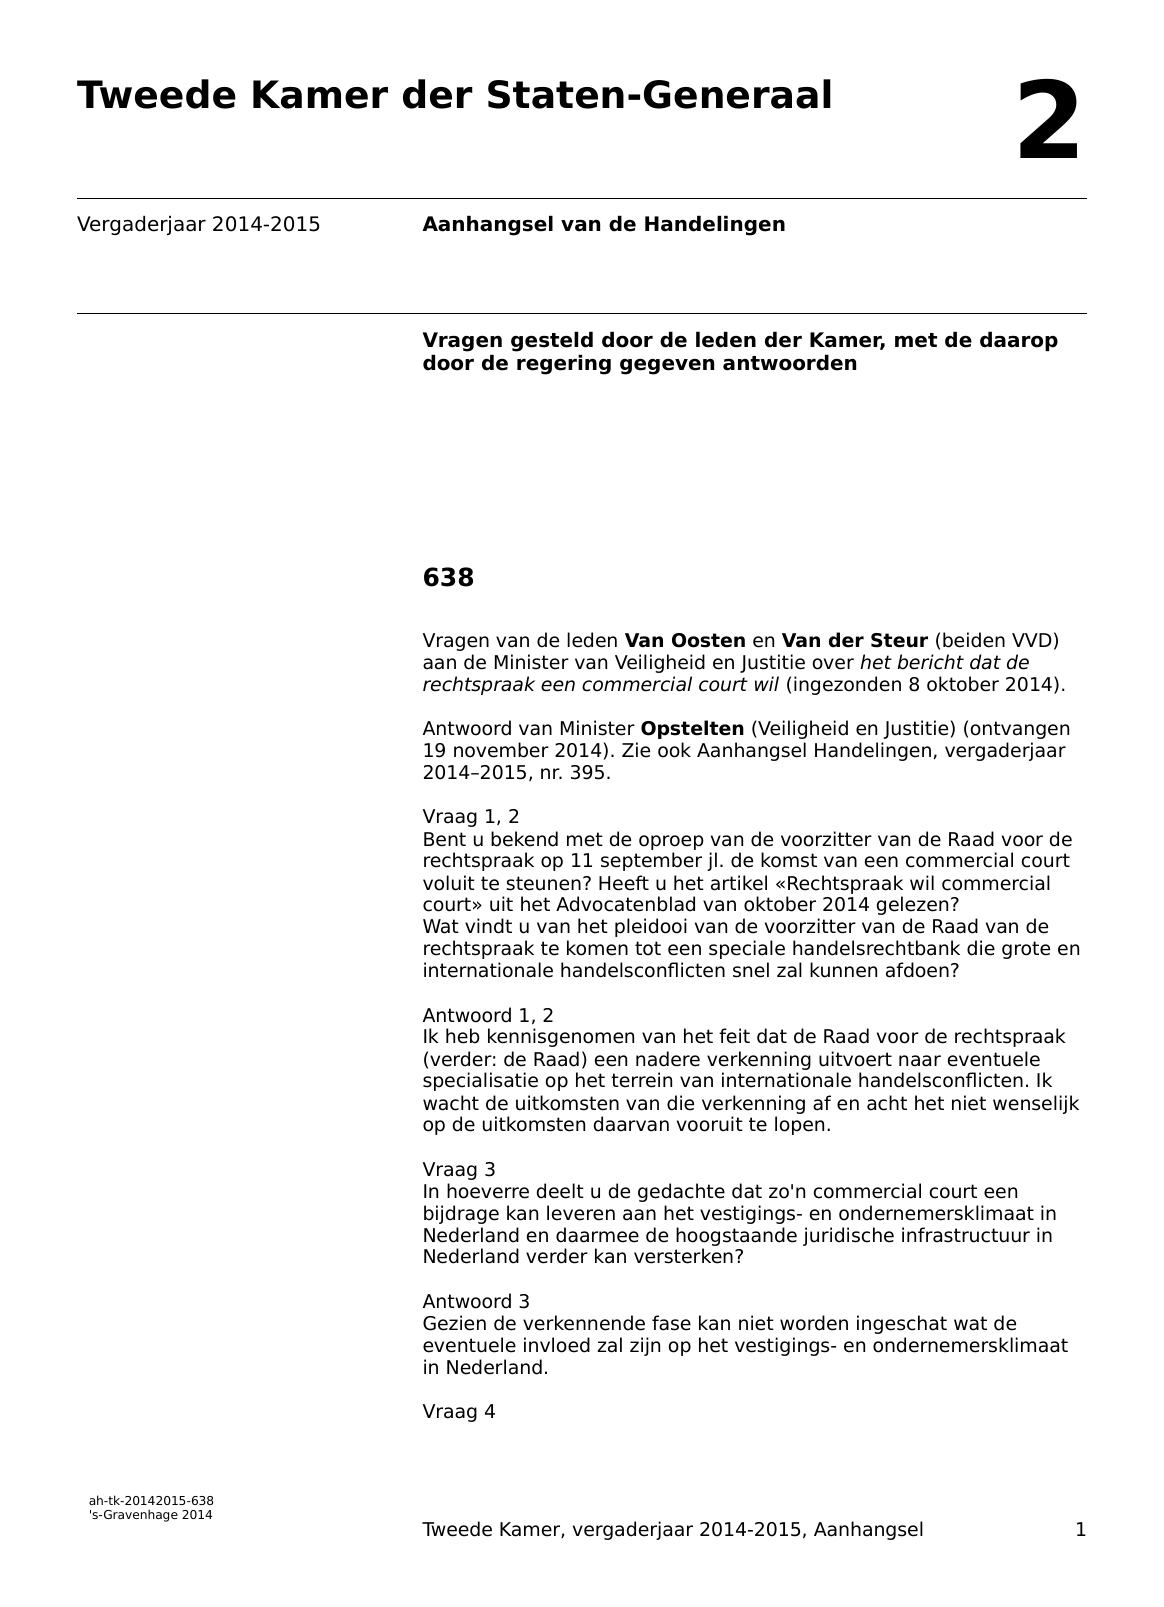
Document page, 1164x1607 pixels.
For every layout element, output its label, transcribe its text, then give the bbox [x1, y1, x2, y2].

text ah-tk-20142015-638 [88, 1494, 323, 1508]
table_header Tweede Kamer der Staten-Generaal [77, 59, 886, 198]
text 638 [422, 563, 1087, 592]
table_cell Vragen gesteld door de leden der Kamer, met de daarop door de regering gegeven antwoorden [422, 314, 1087, 375]
text 's-Gravenhage 2014 [88, 1508, 323, 1522]
text Antwoord 3 [422, 1291, 1087, 1313]
table_cell Vergaderjaar 2014-2015 [77, 199, 422, 313]
text Vraag 1, 2 [422, 806, 1087, 828]
table_header 2 [886, 59, 1087, 198]
text Vraag 4 [422, 1401, 1087, 1423]
text Vraag 3 [422, 1158, 1087, 1181]
text Antwoord 1, 2 [422, 1004, 1087, 1026]
table_cell [77, 314, 422, 375]
text Antwoord van Minister Opstelten (Veiligheid en Justitie) (ontvangen 19 november 2014). Zie ook Aanhangsel Handelingen, vergaderjaar 2014–2015, nr. 395. [422, 718, 1087, 784]
text Gezien de verkennende fase kan niet worden ingeschat wat de eventuele invloed zal zijn op het vestigings- en ondernemersklimaat in Nederland. [422, 1313, 1087, 1378]
text In hoeverre deelt u de gedachte dat zo'n commercial court een bijdrage kan leveren aan het vestigings- en ondernemersklimaat in Nederland en daarmee de hoogstaande juridische infrastructuur in Nederland verder kan versterken? [422, 1181, 1087, 1268]
table_cell Aanhangsel van de Handelingen [422, 199, 1087, 313]
text Wat vindt u van het pleidooi van de voorzitter van de Raad van de rechtspraak te komen tot een speciale handelsrechtbank die grote en internationale handelsconflicten snel zal kunnen afdoen? [422, 916, 1087, 982]
text Ik heb kennisgenomen van het feit dat de Raad voor de rechtspraak (verder: de Raad) een nadere verkenning uitvoert naar eventuele specialisatie op het terrein van internationale handelsconflicten. Ik wacht de uitkomsten van die verkenning af en acht het niet wenselijk op de uitkomsten daarvan vooruit te lopen. [422, 1026, 1087, 1136]
text Vragen van de leden Van Oosten en Van der Steur (beiden VVD) aan de Minister van Veiligheid en Justitie over het bericht dat de rechtspraak een commercial court wil (ingezonden 8 oktober 2014). [422, 630, 1087, 696]
text Bent u bekend met de oproep van de voorzitter van de Raad voor de rechtspraak op 11 september jl. de komst van een commercial court voluit te steunen? Heeft u het artikel «Rechtspraak wil commercial court» uit het Advocatenblad van oktober 2014 gelezen? [422, 828, 1087, 916]
